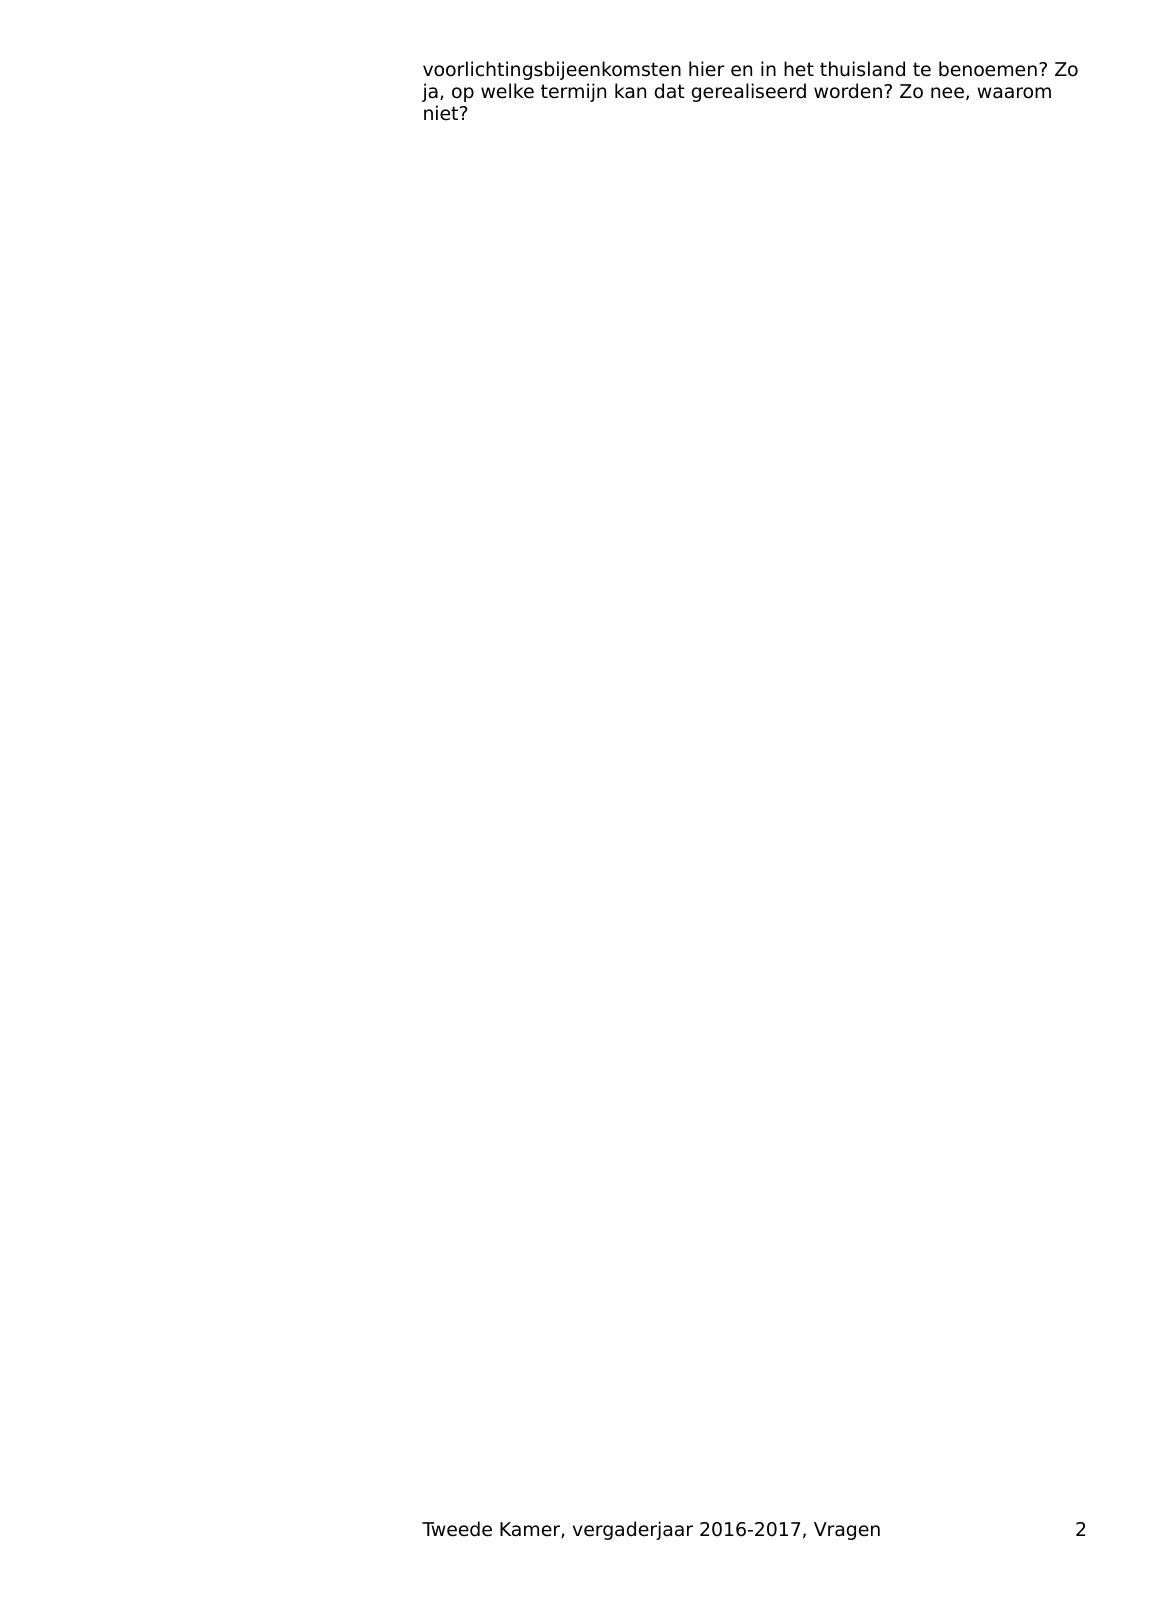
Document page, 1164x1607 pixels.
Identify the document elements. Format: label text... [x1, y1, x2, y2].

text voorlichtingsbijeenkomsten hier en in het thuisland te benoemen? Zo ja, op welke termijn kan dat gerealiseerd worden? Zo nee, waarom niet? [422, 59, 1087, 125]
